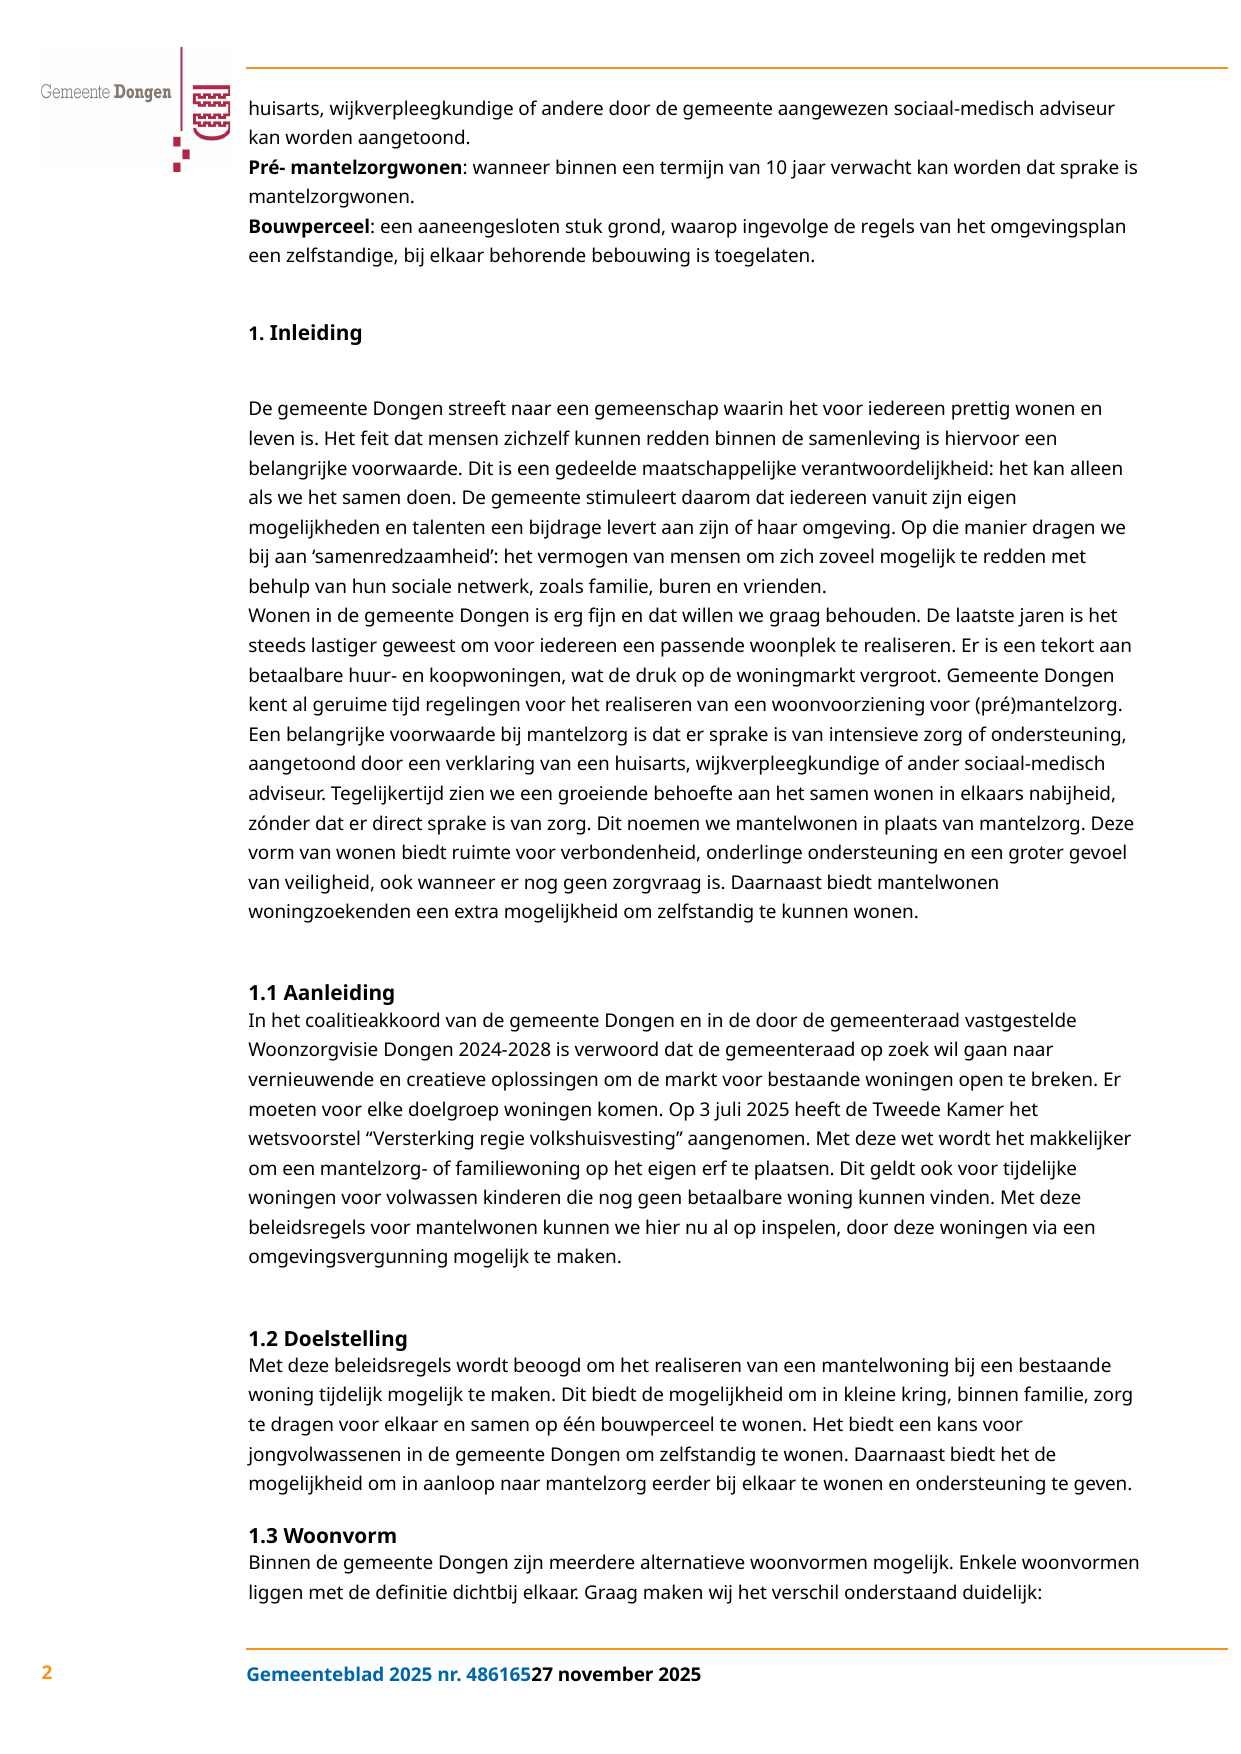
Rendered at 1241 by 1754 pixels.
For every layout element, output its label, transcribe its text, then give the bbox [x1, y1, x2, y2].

picture [41, 47, 231, 172]
text De gemeente Dongen streeft naar een gemeenschap waarin het voor iedereen prettig wonen en leven is. Het feit dat mensen zichzelf kunnen redden binnen de samenleving is hiervoor een belangrijke voorwaarde. Dit is een gedeelde maatschappelijke verantwoordelijkheid: het kan alleen als we het samen doen. De gemeente stimuleert daarom dat iedereen vanuit zijn eigen mogelijkheden en talenten een bijdrage levert aan zijn of haar omgeving. Op die manier dragen we bij aan ‘samenredzaamheid’: het vermogen van mensen om zich zoveel mogelijk te redden met behulp van hun sociale netwerk, zoals familie, buren en vrienden. [248, 396, 1152, 599]
text huisarts, wijkverpleegkundige of andere door de gemeente aangewezen sociaal-medisch adviseur kan worden aangetoond. [248, 95, 1152, 150]
text In het coalitieakkoord van de gemeente Dongen en in de door de gemeenteraad vastgestelde Woonzorgvisie Dongen 2024-2028 is verwoord dat de gemeenteraad op zoek wil gaan naar vernieuwende en creatieve oplossingen om de markt voor bestaande woningen open te breken. Er moeten voor elke doelgroep woningen komen. Op 3 juli 2025 heeft de Tweede Kamer het wetsvoorstel “Versterking regie volkshuisvesting” aangenomen. Met deze wet wordt het makkelijker om een mantelzorg- of familiewoning op het eigen erf te plaatsen. Dit geldt ook voor tijdelijke woningen voor volwassen kinderen die nog geen betaalbare woning kunnen vinden. Met deze beleidsregels voor mantelwonen kunnen we hier nu al op inspelen, door deze woningen via een omgevingsvergunning mogelijk te maken. [248, 1007, 1152, 1269]
text Bouwperceel: een aaneengesloten stuk grond, waarop ingevolge de regels van het omgevingsplan een zelfstandige, bij elkaar behorende bebouwing is toegelaten. [248, 213, 1152, 268]
text Pré- mantelzorgwonen: wanneer binnen een termijn van 10 jaar verwacht kan worden dat sprake is mantelzorgwonen. [248, 154, 1152, 209]
text Wonen in de gemeente Dongen is erg fijn en dat willen we graag behouden. De laatste jaren is het steeds lastiger geweest om voor iedereen een passende woonplek te realiseren. Er is een tekort aan betaalbare huur- en koopwoningen, wat de druk op de woningmarkt vergroot. Gemeente Dongen kent al geruime tijd regelingen voor het realiseren van een woonvoorziening voor (pré)mantelzorg. Een belangrijke voorwaarde bij mantelzorg is dat er sprake is van intensieve zorg of ondersteuning, aangetoond door een verklaring van een huisarts, wijkverpleegkundige of ander sociaal-medisch adviseur. Tegelijkertijd zien we een groeiende behoefte aan het samen wonen in elkaars nabijheid, zónder dat er direct sprake is van zorg. Dit noemen we mantelwonen in plaats van mantelzorg. Deze vorm van wonen biedt ruimte voor verbondenheid, onderlinge ondersteuning en een groter gevoel van veiligheid, ook wanneer er nog geen zorgvraag is. Daarnaast biedt mantelwonen woningzoekenden een extra mogelijkheid om zelfstandig te kunnen wonen. [248, 603, 1152, 924]
text 1.1 Aanleiding [248, 978, 1152, 1007]
text 1. Inleiding [248, 318, 1152, 346]
text Binnen de gemeente Dongen zijn meerdere alternatieve woonvormen mogelijk. Enkele woonvormen liggen met de definitie dichtbij elkaar. Graag maken wij het verschil onderstaand duidelijk: [248, 1549, 1152, 1604]
text 1.2 Doelstelling [248, 1324, 1152, 1352]
text Met deze beleidsregels wordt beoogd om het realiseren van een mantelwoning bij een bestaande woning tijdelijk mogelijk te maken. Dit biedt de mogelijkheid om in kleine kring, binnen familie, zorg te dragen voor elkaar en samen op één bouwperceel te wonen. Het biedt een kans voor jongvolwassenen in de gemeente Dongen om zelfstandig te wonen. Daarnaast biedt het de mogelijkheid om in aanloop naar mantelzorg eerder bij elkaar te wonen en ondersteuning te geven. [248, 1352, 1152, 1496]
text 1.3 Woonvorm [248, 1521, 1152, 1549]
